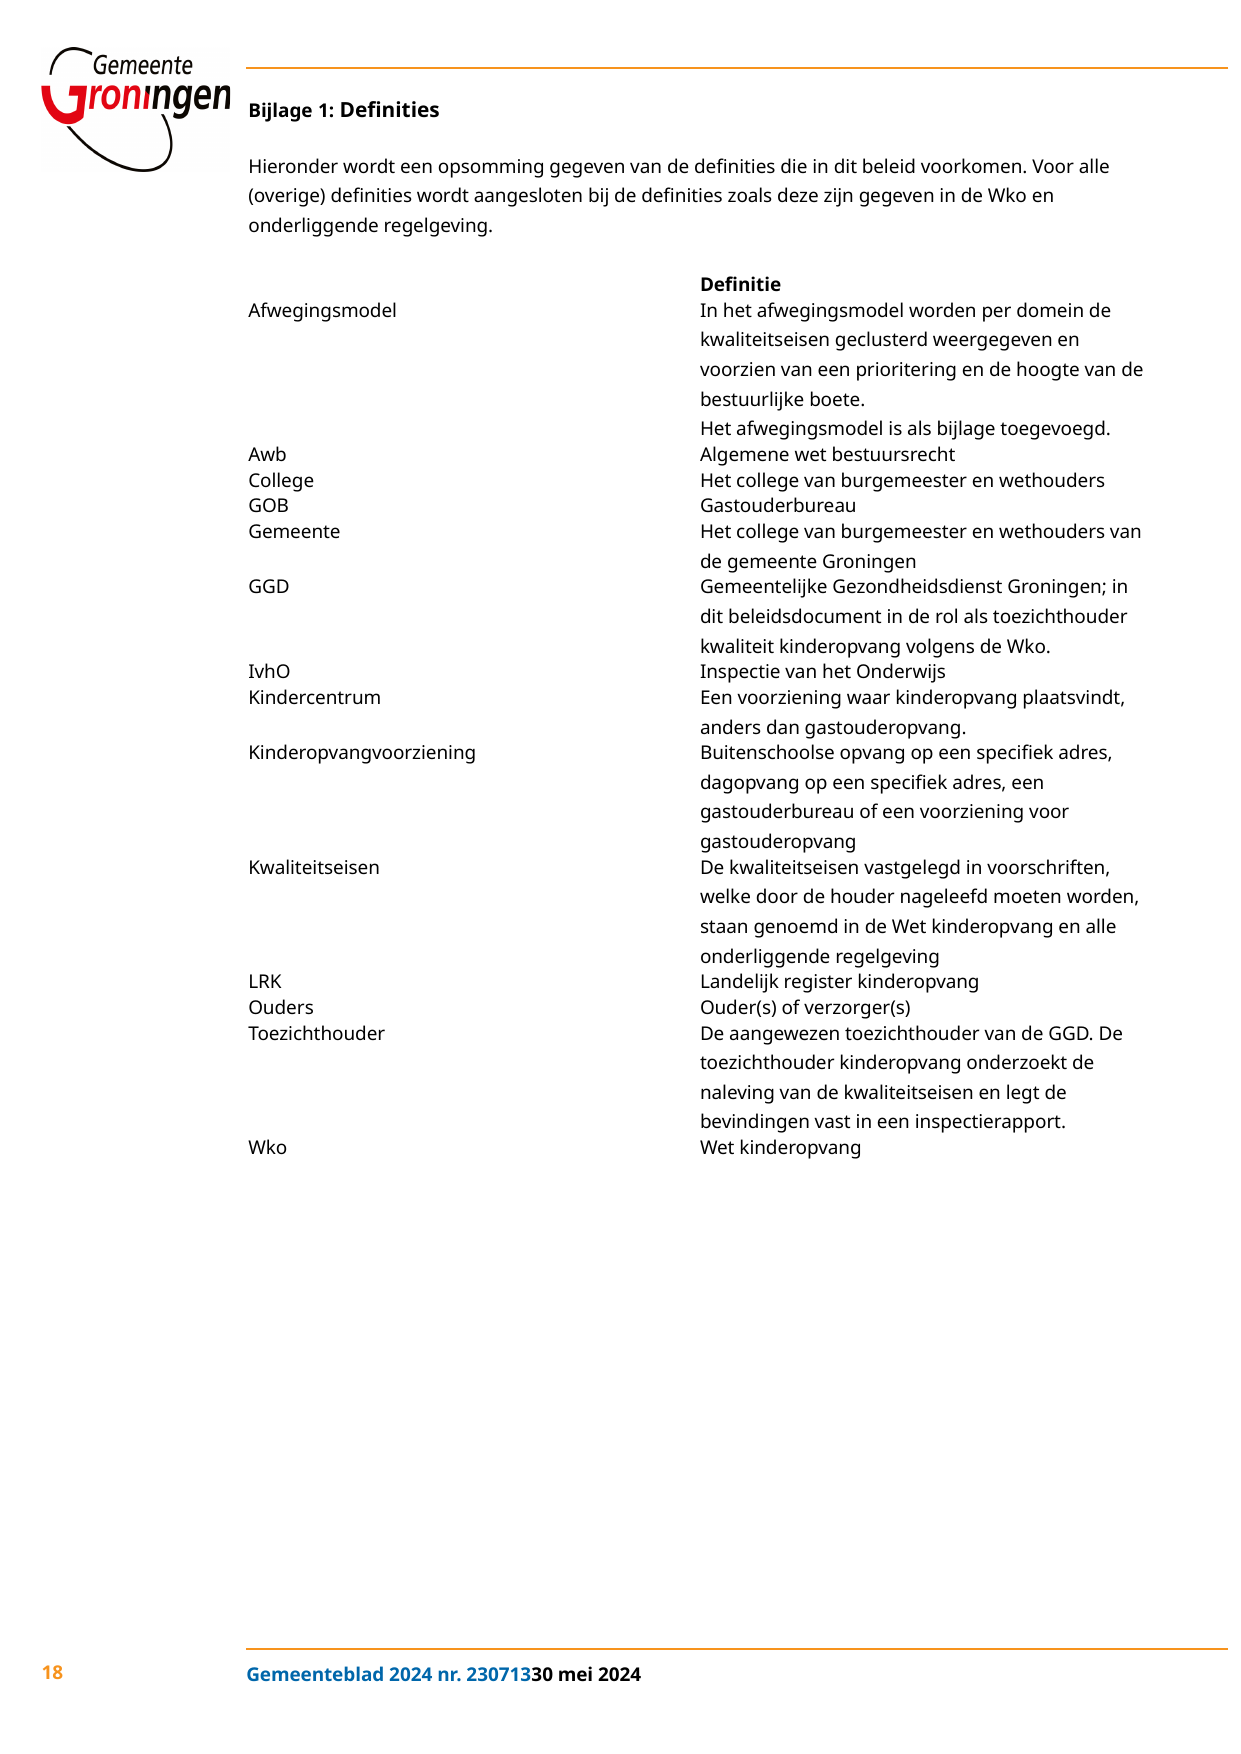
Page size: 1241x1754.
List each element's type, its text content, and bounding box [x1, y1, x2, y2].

table_cell Het college van burgemeester en wethouders [700, 467, 1152, 493]
table_cell Gemeente [248, 518, 700, 574]
table_cell Algemene wet bestuursrecht [700, 441, 1152, 467]
table_cell Kindercentrum [248, 684, 700, 739]
table_cell Inspectie van het Onderwijs [700, 659, 1152, 684]
table_cell GOB [248, 493, 700, 518]
table_cell College [248, 467, 700, 493]
table_cell Toezichthouder [248, 1020, 700, 1134]
table_cell De kwaliteitseisen vastgelegd in voorschriften, welke door de houder nageleefd moeten worden, staan genoemd in de Wet kinderopvang en alle onderliggende regelgeving [700, 854, 1152, 968]
table_cell Landelijk register kinderopvang [700, 969, 1152, 994]
table_cell GGD [248, 574, 700, 658]
table_cell Het college van burgemeester en wethouders van de gemeente Groningen [700, 518, 1152, 574]
table_cell In het afwegingsmodel worden per domein de kwaliteitseisen geclusterd weergegeven en voorzien van een prioritering en de hoogte van de bestuurlijke boete. Het afwegingsmodel is als bijlage toegevoegd. [700, 297, 1152, 441]
table_cell Awb [248, 441, 700, 467]
table_cell LRK [248, 969, 700, 994]
table_cell Kinderopvangvoorziening [248, 740, 700, 854]
table_cell Ouder(s) of verzorger(s) [700, 994, 1152, 1020]
table_cell Buitenschoolse opvang op een specifiek adres, dagopvang op een specifiek adres, een gastouderbureau of een voorziening voor gastouderopvang [700, 740, 1152, 854]
picture [41, 47, 231, 172]
table_header [248, 271, 700, 297]
table_cell IvhO [248, 659, 700, 684]
table_cell Een voorziening waar kinderopvang plaatsvindt, anders dan gastouderopvang. [700, 684, 1152, 739]
table_header Definitie [700, 271, 1152, 297]
table_cell Ouders [248, 994, 700, 1020]
text Hieronder wordt een opsomming gegeven van de definities die in dit beleid voorkomen. Voor alle (overige) definities wordt aangesloten bij de definities zoals deze zijn gegeven in de Wko en onderliggende regelgeving. [248, 153, 1152, 238]
table_cell Wet kinderopvang [700, 1135, 1152, 1160]
table_cell Wko [248, 1135, 700, 1160]
table_cell Gemeentelijke Gezondheidsdienst Groningen; in dit beleidsdocument in de rol als toezichthouder kwaliteit kinderopvang volgens de Wko. [700, 574, 1152, 658]
table_cell Gastouderbureau [700, 493, 1152, 518]
table_cell Afwegingsmodel [248, 297, 700, 441]
table_cell De aangewezen toezichthouder van de GGD. De toezichthouder kinderopvang onderzoekt de naleving van de kwaliteitseisen en legt de bevindingen vast in een inspectierapport. [700, 1020, 1152, 1134]
table_cell Kwaliteitseisen [248, 854, 700, 968]
text Bijlage 1: Definities [248, 95, 1152, 123]
